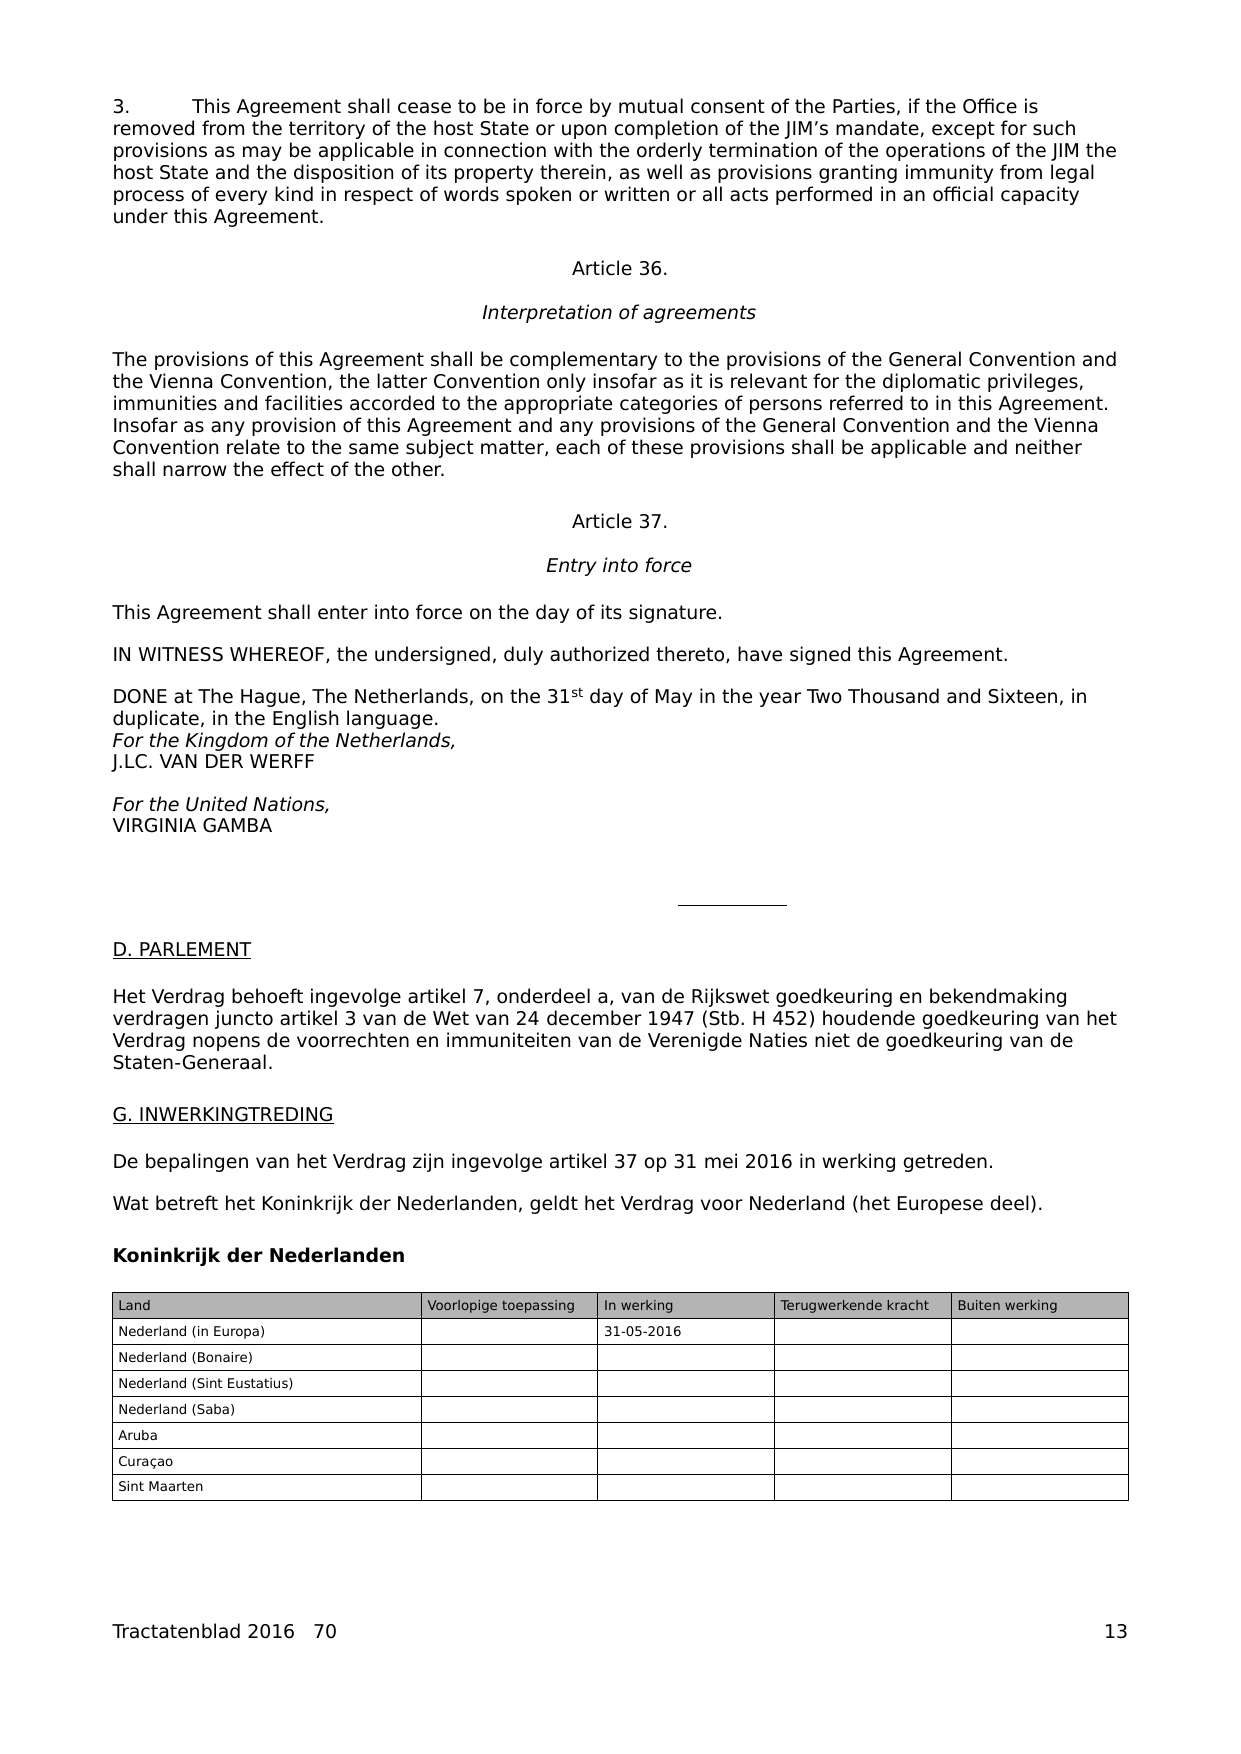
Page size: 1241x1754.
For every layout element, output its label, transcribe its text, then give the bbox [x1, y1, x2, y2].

table_cell [952, 1371, 1128, 1396]
table_cell [952, 1319, 1128, 1344]
table_cell 31-05-2016 [598, 1319, 774, 1344]
text For the Kingdom of the Netherlands, J.LC. VAN DER WERFF [112, 729, 1128, 773]
table_cell [775, 1319, 951, 1344]
table_cell [952, 1423, 1128, 1448]
table_cell [422, 1319, 597, 1344]
text For the United Nations, VIRGINIA GAMBA [112, 793, 1128, 837]
text Het Verdrag behoeft ingevolge artikel 7, onderdeel a, van de Rijkswet goedkeuring en bekendmaking verdragen juncto artikel 3 van de Wet van 24 december 1947 (Stb. H 452) houdende goedkeuring van het Verdrag nopens de voorrechten en immuniteiten van de Verenigde Naties niet de goedkeuring van de Staten-Generaal. [112, 986, 1128, 1074]
table_cell [775, 1371, 951, 1396]
table_cell [952, 1345, 1128, 1370]
table_cell Nederland (Sint Eustatius) [113, 1371, 421, 1396]
text DONE at The Hague, The Netherlands, on the 31st day of May in the year Two Thousand and Sixteen, in duplicate, in the English language. [112, 686, 1128, 729]
table_cell [775, 1345, 951, 1370]
subtitle Article 37. Entry into force [112, 511, 1128, 577]
table_cell [422, 1475, 597, 1500]
text De bepalingen van het Verdrag zijn ingevolge artikel 37 op 31 mei 2016 in werking getreden. [112, 1151, 1128, 1173]
table_header In werking [598, 1293, 774, 1318]
table_cell Nederland (Saba) [113, 1397, 421, 1422]
table_cell [952, 1449, 1128, 1474]
text The provisions of this Agreement shall be complementary to the provisions of the General Convention and the Vienna Convention, the latter Convention only insofar as it is relevant for the diplomatic privileges, immunities and facilities accorded to the appropriate categories of persons referred to in this Agreement. Insofar as any provision of this Agreement and any provisions of the General Convention and the Vienna Convention relate to the same subject matter, each of these provisions shall be applicable and neither shall narrow the effect of the other. [112, 349, 1128, 481]
table_cell [598, 1423, 774, 1448]
table_header Terugwerkende kracht [775, 1293, 951, 1318]
subtitle D. PARLEMENT [112, 939, 1128, 961]
table_cell [952, 1475, 1128, 1500]
table_cell [598, 1397, 774, 1422]
table_cell [598, 1345, 774, 1370]
table_header Land [113, 1293, 421, 1318]
table_cell [422, 1397, 597, 1422]
table_cell [422, 1423, 597, 1448]
table_cell [422, 1449, 597, 1474]
text IN WITNESS WHEREOF, the undersigned, duly authorized thereto, have signed this Agreement. [112, 643, 1128, 666]
table_cell [422, 1371, 597, 1396]
table_cell Curaçao [113, 1449, 421, 1474]
table_cell [422, 1345, 597, 1370]
table_cell [775, 1449, 951, 1474]
table_cell [775, 1423, 951, 1448]
subtitle G. INWERKINGTREDING [112, 1104, 1128, 1126]
table_cell [598, 1371, 774, 1396]
table_cell [598, 1475, 774, 1500]
table_cell Sint Maarten [113, 1475, 421, 1500]
table_cell Aruba [113, 1423, 421, 1448]
table_cell [598, 1449, 774, 1474]
table_cell [952, 1397, 1128, 1422]
table_cell [775, 1397, 951, 1422]
subtitle Article 36. Interpretation of agreements [112, 258, 1128, 324]
text Wat betreft het Koninkrijk der Nederlanden, geldt het Verdrag voor Nederland (het Europese deel). [112, 1193, 1128, 1215]
text This Agreement shall enter into force on the day of its signature. [112, 602, 1128, 623]
table_cell Nederland (in Europa) [113, 1319, 421, 1344]
table_header Voorlopige toepassing [422, 1293, 597, 1318]
table_header Buiten werking [952, 1293, 1128, 1318]
subtitle Koninkrijk der Nederlanden [112, 1245, 1128, 1267]
table_cell [775, 1475, 951, 1500]
table_cell Nederland (Bonaire) [113, 1345, 421, 1370]
text 3. This Agreement shall cease to be in force by mutual consent of the Parties, if the Office is removed from the territory of the host State or upon completion of the JIM’s mandate, except for such provisions as may be applicable in connection with the orderly termination of the operations of the JIM the host State and the disposition of its property therein, as well as provisions granting immunity from legal process of every kind in respect of words spoken or written or all acts performed in an official capacity under this Agreement. [112, 96, 1128, 228]
